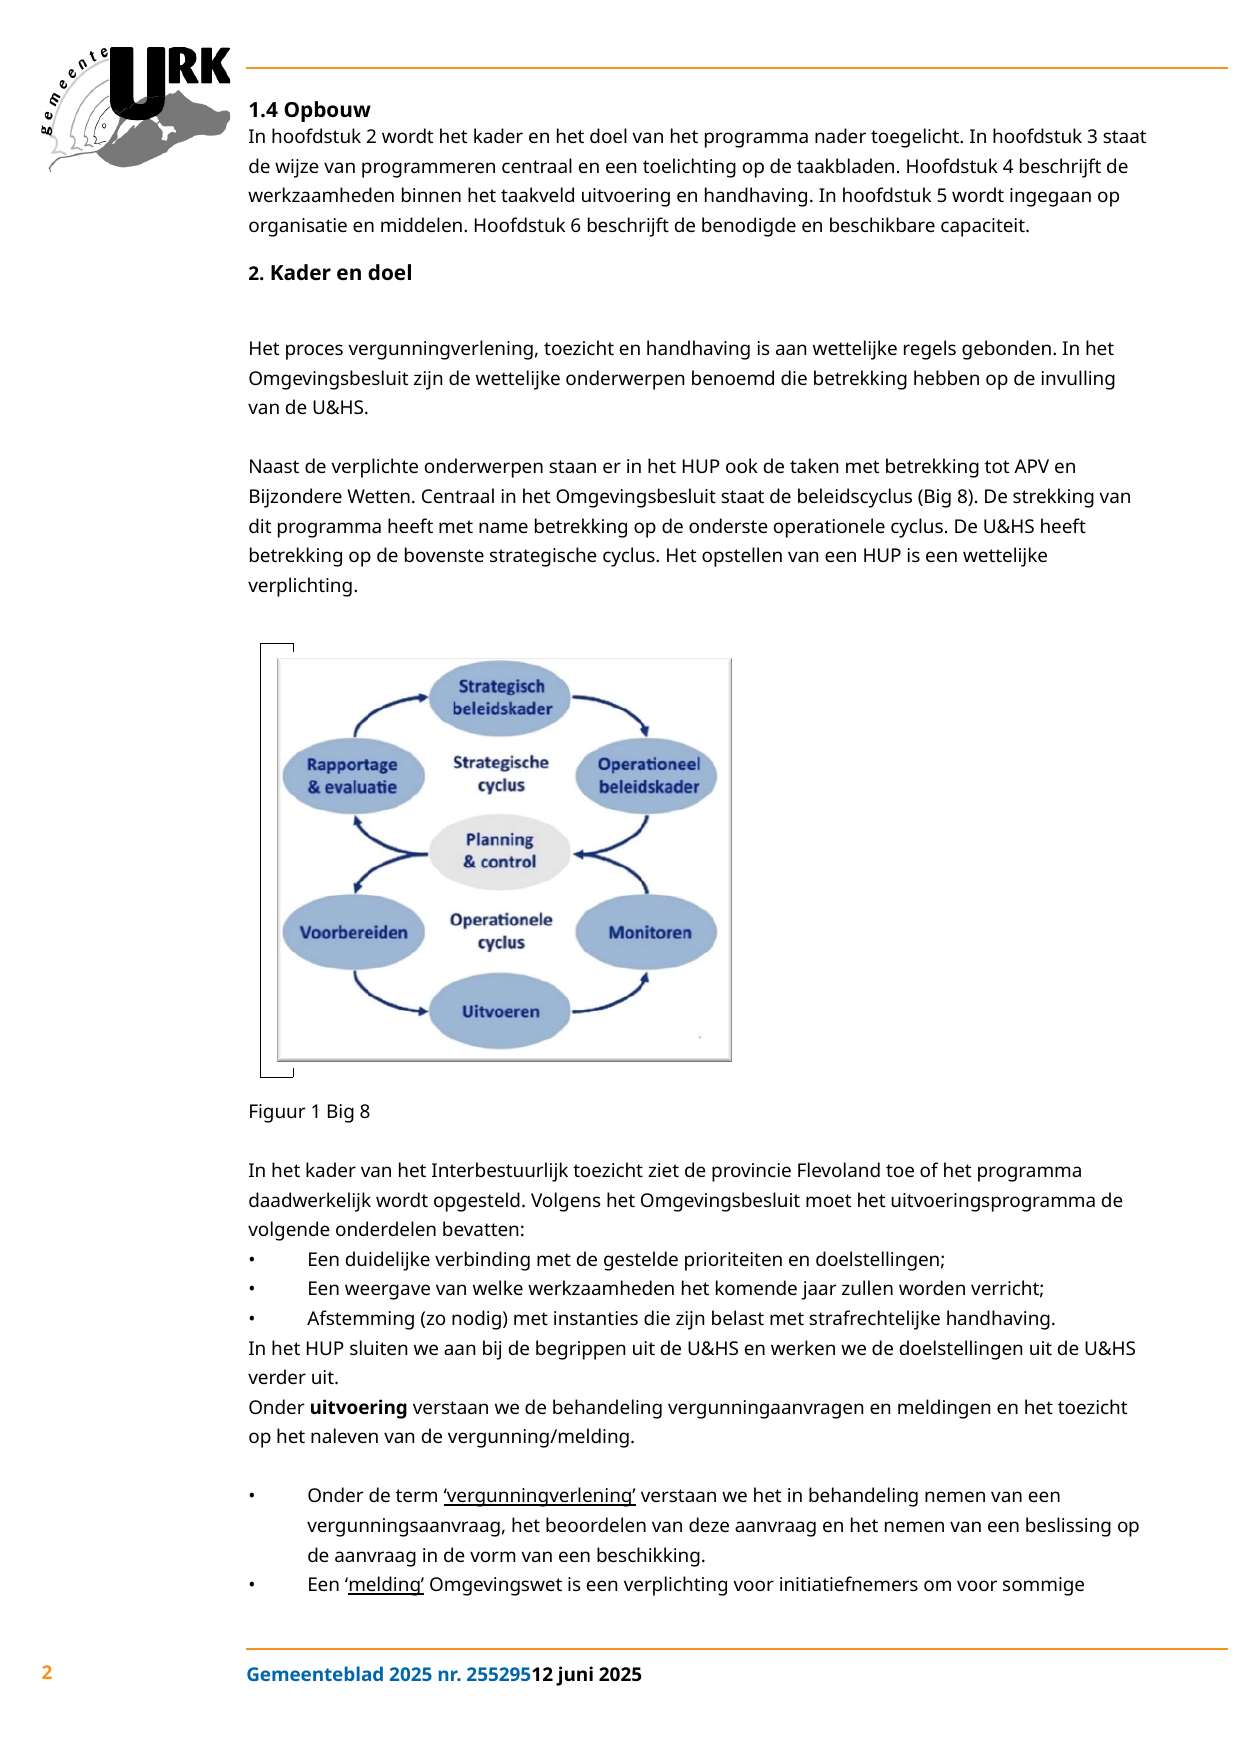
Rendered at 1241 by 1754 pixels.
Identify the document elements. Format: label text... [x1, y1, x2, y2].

list Een duidelijke verbinding met de gestelde prioriteiten en doelstellingen; [248, 1246, 1152, 1272]
text Naast de verplichte onderwerpen staan er in het HUP ook de taken met betrekking tot APV en Bijzondere Wetten. Centraal in het Omgevingsbesluit staat de beleidscyclus (Big 8). De strekking van dit programma heeft met name betrekking op de onderste operationele cyclus. De U&HS heeft betrekking op de bovenste strategische cyclus. Het opstellen van een HUP is een wettelijke verplichting. [248, 454, 1152, 598]
picture [41, 47, 231, 172]
text In het kader van het Interbestuurlijk toezicht ziet de provincie Flevoland toe of het programma daadwerkelijk wordt opgesteld. Volgens het Omgevingsbesluit moet het uitvoeringsprogramma de volgende onderdelen bevatten: [248, 1157, 1152, 1242]
picture [268, 652, 742, 1068]
table_header Onder uitvoering verstaan we de behandeling vergunningaanvragen en meldingen en het toezicht op het naleven van de vergunning/melding. Onder de term ‘vergunningverlening’ verstaan we het in behandeling nemen van een vergunningsaanvraag, het beoordelen van deze aanvraag en het nemen van een beslissing op de aanvraag in de vorm van een beschikking. Een ‘melding’ Omgevingswet is een verplichting voor initiatiefnemers om voor sommige [248, 1394, 1152, 1597]
text In hoofdstuk 2 wordt het kader en het doel van het programma nader toegelicht. In hoofdstuk 3 staat de wijze van programmeren centraal en een toelichting op de taakbladen. Hoofdstuk 4 beschrijft de werkzaamheden binnen het taakveld uitvoering en handhaving. In hoofdstuk 5 wordt ingegaan op organisatie en middelen. Hoofdstuk 6 beschrijft de benodigde en beschikbare capaciteit. [248, 123, 1152, 238]
text In het HUP sluiten we aan bij de begrippen uit de U&HS en werken we de doelstellingen uit de U&HS verder uit. [248, 1335, 1152, 1390]
text Het proces vergunningverlening, toezicht en handhaving is aan wettelijke regels gebonden. In het Omgevingsbesluit zijn de wettelijke onderwerpen benoemd die betrekking hebben op de invulling van de U&HS. [248, 335, 1152, 420]
text 1.4 Opbouw [248, 95, 1152, 123]
list Afstemming (zo nodig) met instanties die zijn belast met strafrechtelijke handhaving. [248, 1305, 1152, 1331]
list Een weergave van welke werkzaamheden het komende jaar zullen worden verricht; [248, 1276, 1152, 1301]
text Figuur 1 Big 8 [248, 1098, 1152, 1124]
text 2. Kader en doel [248, 258, 1152, 286]
